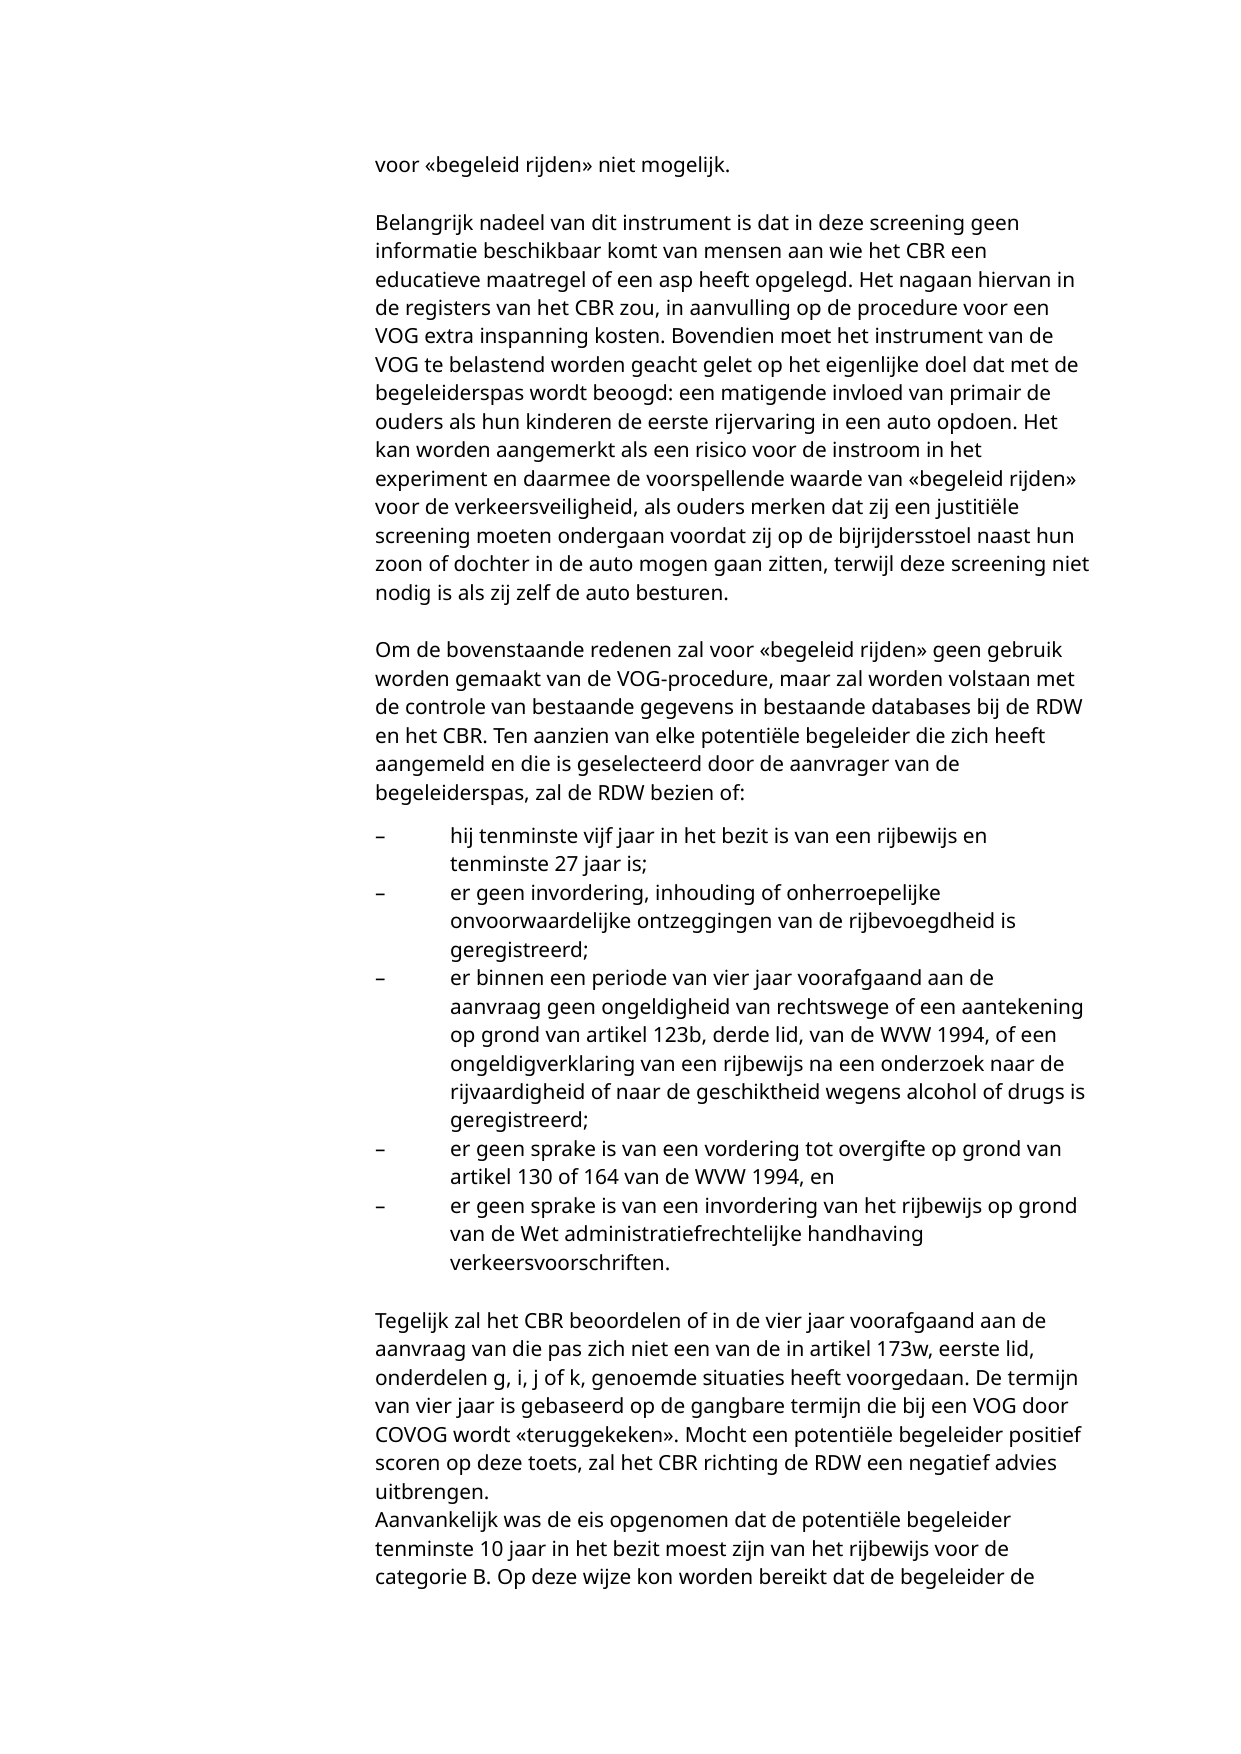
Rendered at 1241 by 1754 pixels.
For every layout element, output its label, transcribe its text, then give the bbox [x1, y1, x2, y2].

list er binnen een periode van vier jaar voorafgaand aan de aanvraag geen ongeldigheid van rechtswege of een aantekening op grond van artikel 123b, derde lid, van de WVW 1994, of een ongeldigverklaring van een rijbewijs na een onderzoek naar de rijvaardigheid of naar de geschiktheid wegens alcohol of drugs is geregistreerd; [375, 963, 1090, 1134]
list hij tenminste vijf jaar in het bezit is van een rijbewijs en tenminste 27 jaar is; [375, 821, 1090, 878]
text voor «begeleid rijden» niet mogelijk. [375, 150, 1090, 178]
list er geen sprake is van een vordering tot overgifte op grond van artikel 130 of 164 van de WVW 1994, en [375, 1134, 1090, 1191]
list er geen sprake is van een invordering van het rijbewijs op grond van de Wet administratiefrechtelijke handhaving verkeersvoorschriften. [375, 1191, 1090, 1276]
text Aanvankelijk was de eis opgenomen dat de potentiële begeleider tenminste 10 jaar in het bezit moest zijn van het rijbewijs voor de categorie B. Op deze wijze kon worden bereikt dat de begeleider de [375, 1505, 1090, 1591]
text Tegelijk zal het CBR beoordelen of in de vier jaar voorafgaand aan de aanvraag van die pas zich niet een van de in artikel 173w, eerste lid, onderdelen g, i, j of k, genoemde situaties heeft voorgedaan. De termijn van vier jaar is gebaseerd op de gangbare termijn die bij een VOG door COVOG wordt «teruggekeken». Mocht een potentiële begeleider positief scoren op deze toets, zal het CBR richting de RDW een negatief advies uitbrengen. [375, 1306, 1090, 1505]
text Om de bovenstaande redenen zal voor «begeleid rijden» geen gebruik worden gemaakt van de VOG-procedure, maar zal worden volstaan met de controle van bestaande gegevens in bestaande databases bij de RDW en het CBR. Ten aanzien van elke potentiële begeleider die zich heeft aangemeld en die is geselecteerd door de aanvrager van de begeleiderspas, zal de RDW bezien of: [375, 636, 1090, 806]
list er geen invordering, inhouding of onherroepelijke onvoorwaardelijke ontzeggingen van de rijbevoegdheid is geregistreerd; [375, 878, 1090, 963]
text Belangrijk nadeel van dit instrument is dat in deze screening geen informatie beschikbaar komt van mensen aan wie het CBR een educatieve maatregel of een asp heeft opgelegd. Het nagaan hiervan in de registers van het CBR zou, in aanvulling op de procedure voor een VOG extra inspanning kosten. Bovendien moet het instrument van de VOG te belastend worden geacht gelet op het eigenlijke doel dat met de begeleiderspas wordt beoogd: een matigende invloed van primair de ouders als hun kinderen de eerste rijervaring in een auto opdoen. Het kan worden aangemerkt als een risico voor de instroom in het experiment en daarmee de voorspellende waarde van «begeleid rijden» voor de verkeersveiligheid, als ouders merken dat zij een justitiële screening moeten ondergaan voordat zij op de bijrijdersstoel naast hun zoon of dochter in de auto mogen gaan zitten, terwijl deze screening niet nodig is als zij zelf de auto besturen. [375, 208, 1090, 606]
